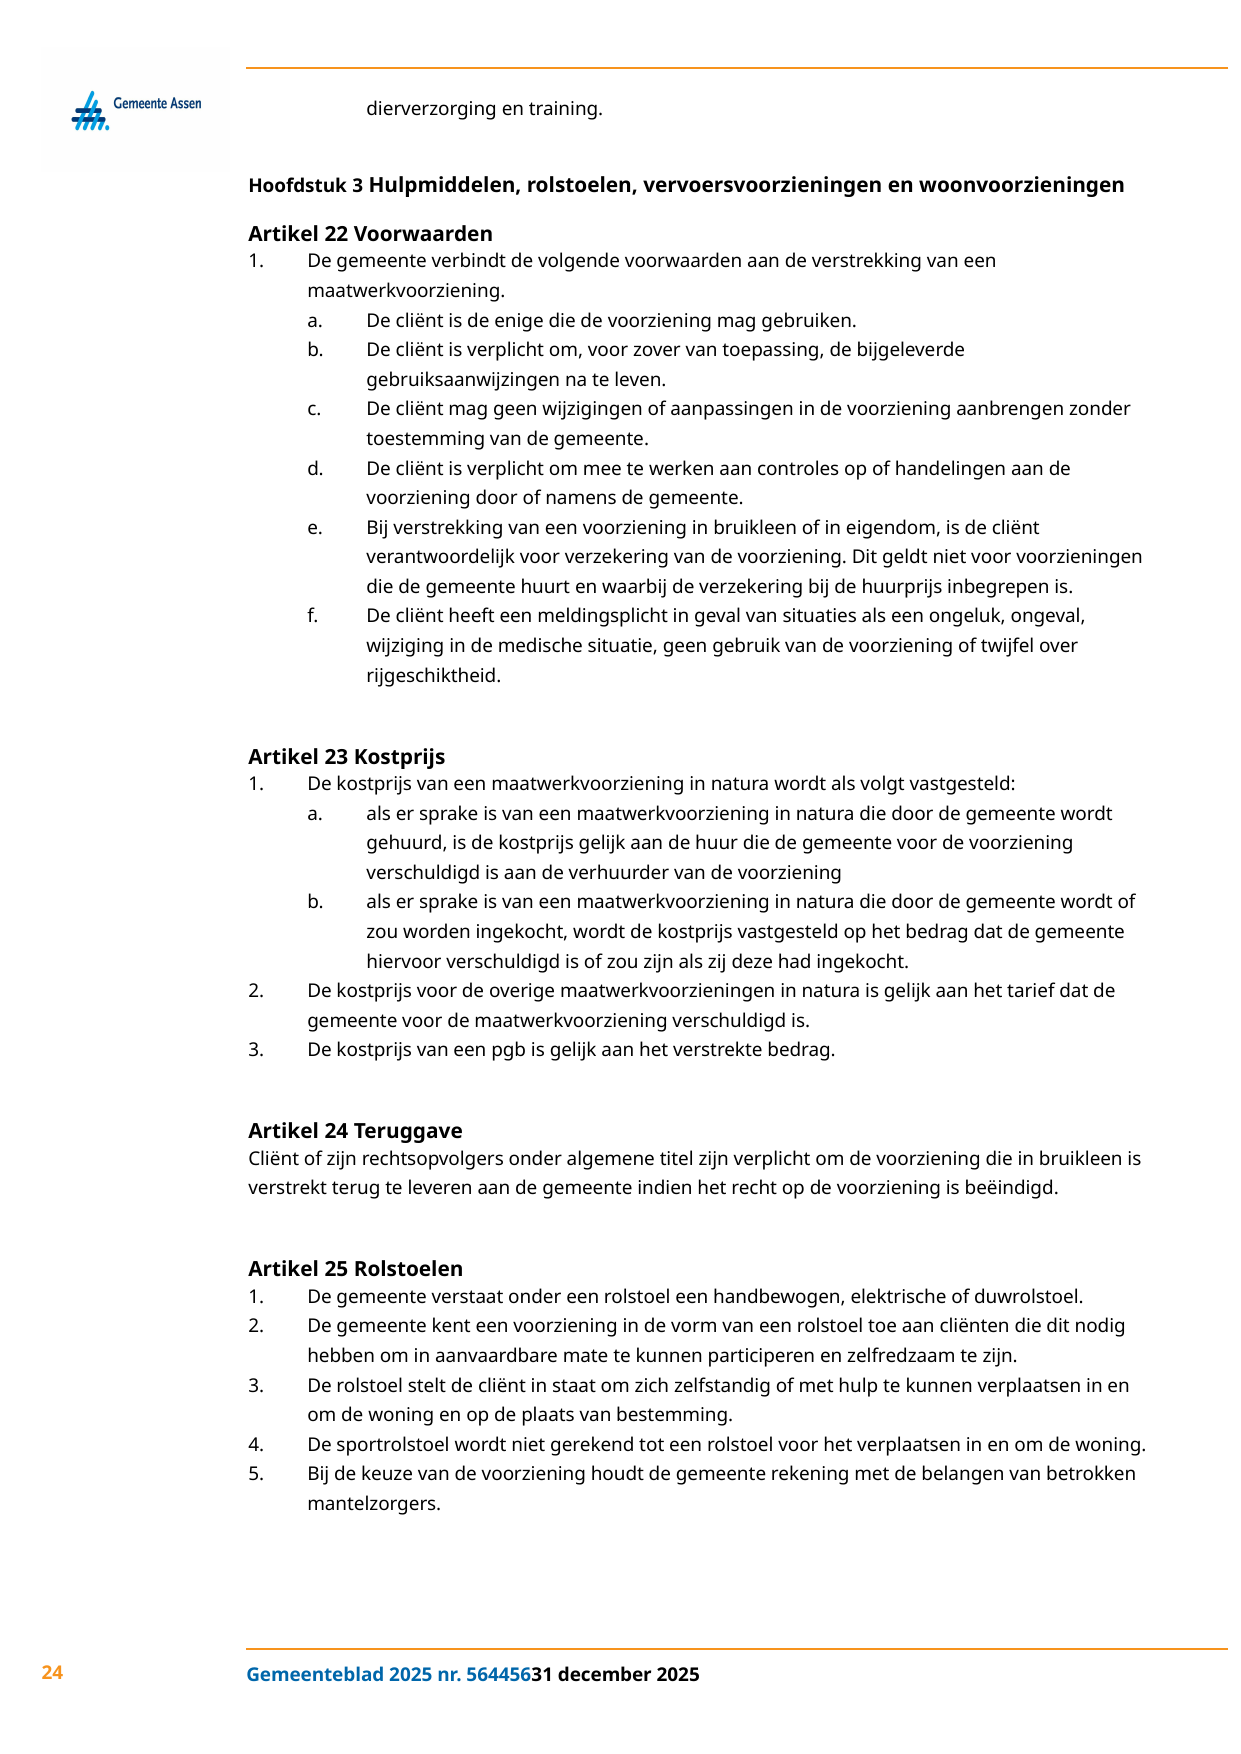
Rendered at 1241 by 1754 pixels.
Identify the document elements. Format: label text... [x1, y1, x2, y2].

text Artikel 23 Kostprijs [248, 742, 1152, 770]
list De cliënt is de enige die de voorziening mag gebruiken. [307, 307, 1152, 333]
list De kostprijs van een maatwerkvoorziening in natura wordt als volgt vastgesteld: [248, 770, 1152, 796]
list als er sprake is van een maatwerkvoorziening in natura die door de gemeente wordt gehuurd, is de kostprijs gelijk aan de huur die de gemeente voor de voorziening verschuldigd is aan de verhuurder van de voorziening [307, 800, 1152, 885]
list De kostprijs voor de overige maatwerkvoorzieningen in natura is gelijk aan het tarief dat de gemeente voor de maatwerkvoorziening verschuldigd is. [248, 977, 1152, 1033]
text Cliënt of zijn rechtsopvolgers onder algemene titel zijn verplicht om de voorziening die in bruikleen is verstrekt terug te leveren aan de gemeente indien het recht op de voorziening is beëindigd. [248, 1145, 1152, 1200]
list dierverzorging en training. [307, 95, 1152, 121]
picture [41, 47, 231, 172]
list De kostprijs van een pgb is gelijk aan het verstrekte bedrag. [248, 1037, 1152, 1062]
list De gemeente verbindt de volgende voorwaarden aan de verstrekking van een maatwerkvoorziening. [248, 248, 1152, 303]
list De cliënt is verplicht om, voor zover van toepassing, de bijgeleverde gebruiksaanwijzingen na te leven. [307, 336, 1152, 392]
list Bij verstrekking van een voorziening in bruikleen of in eigendom, is de cliënt verantwoordelijk voor verzekering van de voorziening. Dit geldt niet voor voorzieningen die de gemeente huurt en waarbij de verzekering bij de huurprijs inbegrepen is. [307, 514, 1152, 599]
list De gemeente kent een voorziening in de vorm van een rolstoel toe aan cliënten die dit nodig hebben om in aanvaardbare mate te kunnen participeren en zelfredzaam te zijn. [248, 1313, 1152, 1368]
list als er sprake is van een maatwerkvoorziening in natura die door de gemeente wordt of zou worden ingekocht, wordt de kostprijs vastgesteld op het bedrag dat de gemeente hiervoor verschuldigd is of zou zijn als zij deze had ingekocht. [307, 889, 1152, 973]
list De rolstoel stelt de cliënt in staat om zich zelfstandig of met hulp te kunnen verplaatsen in en om de woning en op de plaats van bestemming. [248, 1372, 1152, 1427]
list Bij de keuze van de voorziening houdt de gemeente rekening met de belangen van betrokken mantelzorgers. [248, 1461, 1152, 1516]
list De gemeente verstaat onder een rolstoel een handbewogen, elektrische of duwrolstoel. [248, 1283, 1152, 1309]
text Artikel 22 Voorwaarden [248, 219, 1152, 248]
list De cliënt mag geen wijzigingen of aanpassingen in de voorziening aanbrengen zonder toestemming van de gemeente. [307, 396, 1152, 451]
text Artikel 24 Teruggave [248, 1117, 1152, 1145]
list De cliënt heeft een meldingsplicht in geval van situaties als een ongeluk, ongeval, wijziging in de medische situatie, geen gebruik van de voorziening of twijfel over rijgeschiktheid. [307, 603, 1152, 688]
text Artikel 25 Rolstoelen [248, 1254, 1152, 1283]
list De cliënt is verplicht om mee te werken aan controles op of handelingen aan de voorziening door of namens de gemeente. [307, 455, 1152, 510]
list De sportrolstoel wordt niet gerekend tot een rolstoel voor het verplaatsen in en om de woning. [248, 1431, 1152, 1457]
text Hoofdstuk 3 Hulpmiddelen, rolstoelen, vervoersvoorzieningen en woonvoorzieningen [248, 170, 1152, 198]
